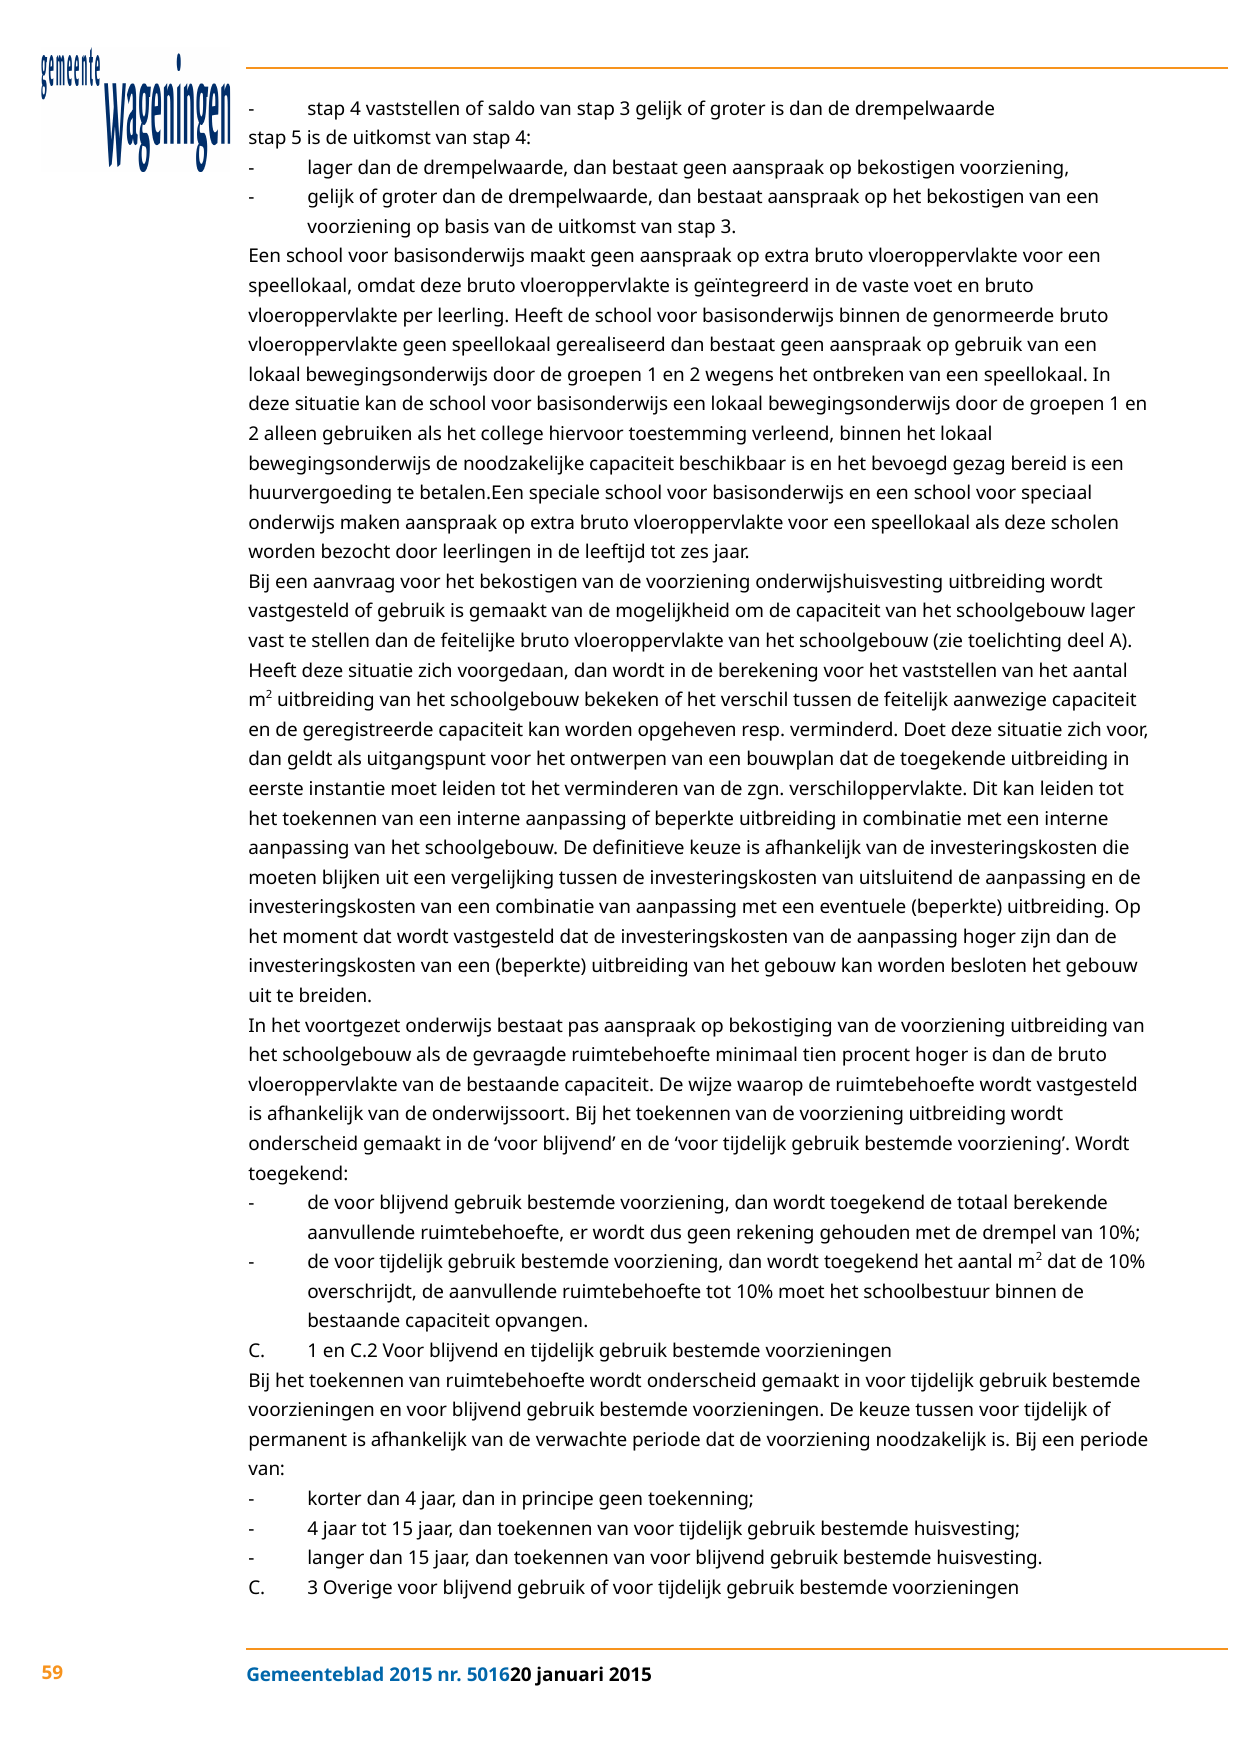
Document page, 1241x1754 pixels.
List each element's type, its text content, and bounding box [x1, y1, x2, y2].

picture [41, 47, 231, 172]
list stap 4 vaststellen of saldo van stap 3 gelijk of groter is dan de drempelwaarde [248, 95, 1152, 121]
text stap 5 is de uitkomst van stap 4: [248, 124, 1152, 150]
list 1 en C.2 Voor blijvend en tijdelijk gebruik bestemde voorzieningen [248, 1337, 1152, 1363]
text Bij een aanvraag voor het bekostigen van de voorziening onderwijshuisvesting uitbreiding wordt vastgesteld of gebruik is gemaakt van de mogelijkheid om de capaciteit van het schoolgebouw lager vast te stellen dan de feitelijke bruto vloeroppervlakte van het schoolgebouw (zie toelichting deel A). Heeft deze situatie zich voorgedaan, dan wordt in de berekening voor het vaststellen van het aantal m2 uitbreiding van het schoolgebouw bekeken of het verschil tussen de feitelijk aanwezige capaciteit en de geregistreerde capaciteit kan worden opgeheven resp. verminderd. Doet deze situatie zich voor, dan geldt als uitgangspunt voor het ontwerpen van een bouwplan dat de toegekende uitbreiding in eerste instantie moet leiden tot het verminderen van de zgn. verschiloppervlakte. Dit kan leiden tot het toekennen van een interne aanpassing of beperkte uitbreiding in combinatie met een interne aanpassing van het schoolgebouw. De definitieve keuze is afhankelijk van de investeringskosten die moeten blijken uit een vergelijking tussen de investeringskosten van uitsluitend de aanpassing en de investeringskosten van een combinatie van aanpassing met een eventuele (beperkte) uitbreiding. Op het moment dat wordt vastgesteld dat de investeringskosten van de aanpassing hoger zijn dan de investeringskosten van een (beperkte) uitbreiding van het gebouw kan worden besloten het gebouw uit te breiden. [248, 568, 1152, 1008]
list de voor blijvend gebruik bestemde voorziening, dan wordt toegekend de totaal berekende aanvullende ruimtebehoefte, er wordt dus geen rekening gehouden met de drempel van 10%; [248, 1189, 1152, 1245]
list korter dan 4 jaar, dan in principe geen toekenning; [248, 1485, 1152, 1511]
text Een school voor basisonderwijs maakt geen aanspraak op extra bruto vloeroppervlakte voor een speellokaal, omdat deze bruto vloeroppervlakte is geïntegreerd in de vaste voet en bruto vloeroppervlakte per leerling. Heeft de school voor basisonderwijs binnen de genormeerde bruto vloeroppervlakte geen speellokaal gerealiseerd dan bestaat geen aanspraak op gebruik van een lokaal bewegingsonderwijs door de groepen 1 en 2 wegens het ontbreken van een speellokaal. In deze situatie kan de school voor basisonderwijs een lokaal bewegingsonderwijs door de groepen 1 en 2 alleen gebruiken als het college hiervoor toestemming verleend, binnen het lokaal bewegingsonderwijs de noodzakelijke capaciteit beschikbaar is en het bevoegd gezag bereid is een huurvergoeding te betalen.Een speciale school voor basisonderwijs en een school voor speciaal onderwijs maken aanspraak op extra bruto vloeroppervlakte voor een speellokaal als deze scholen worden bezocht door leerlingen in de leeftijd tot zes jaar. [248, 243, 1152, 564]
list de voor tijdelijk gebruik bestemde voorziening, dan wordt toegekend het aantal m2 dat de 10% overschrijdt, de aanvullende ruimtebehoefte tot 10% moet het schoolbestuur binnen de bestaande capaciteit opvangen. [248, 1248, 1152, 1333]
list 3 Overige voor blijvend gebruik of voor tijdelijk gebruik bestemde voorzieningen [248, 1574, 1152, 1600]
text Bij het toekennen van ruimtebehoefte wordt onderscheid gemaakt in voor tijdelijk gebruik bestemde voorzieningen en voor blijvend gebruik bestemde voorzieningen. De keuze tussen voor tijdelijk of permanent is afhankelijk van de verwachte periode dat de voorziening noodzakelijk is. Bij een periode van: [248, 1367, 1152, 1481]
text In het voortgezet onderwijs bestaat pas aanspraak op bekostiging van de voorziening uitbreiding van het schoolgebouw als de gevraagde ruimtebehoefte minimaal tien procent hoger is dan de bruto vloeroppervlakte van de bestaande capaciteit. De wijze waarop de ruimtebehoefte wordt vastgesteld is afhankelijk van de onderwijssoort. Bij het toekennen van de voorziening uitbreiding wordt onderscheid gemaakt in de ‘voor blijvend’ en de ‘voor tijdelijk gebruik bestemde voorziening’. Wordt toegekend: [248, 1012, 1152, 1186]
list 4 jaar tot 15 jaar, dan toekennen van voor tijdelijk gebruik bestemde huisvesting; [248, 1515, 1152, 1541]
list lager dan de drempelwaarde, dan bestaat geen aanspraak op bekostigen voorziening, [248, 154, 1152, 180]
list gelijk of groter dan de drempelwaarde, dan bestaat aanspraak op het bekostigen van een voorziening op basis van de uitkomst van stap 3. [248, 183, 1152, 239]
list langer dan 15 jaar, dan toekennen van voor blijvend gebruik bestemde huisvesting. [248, 1544, 1152, 1570]
